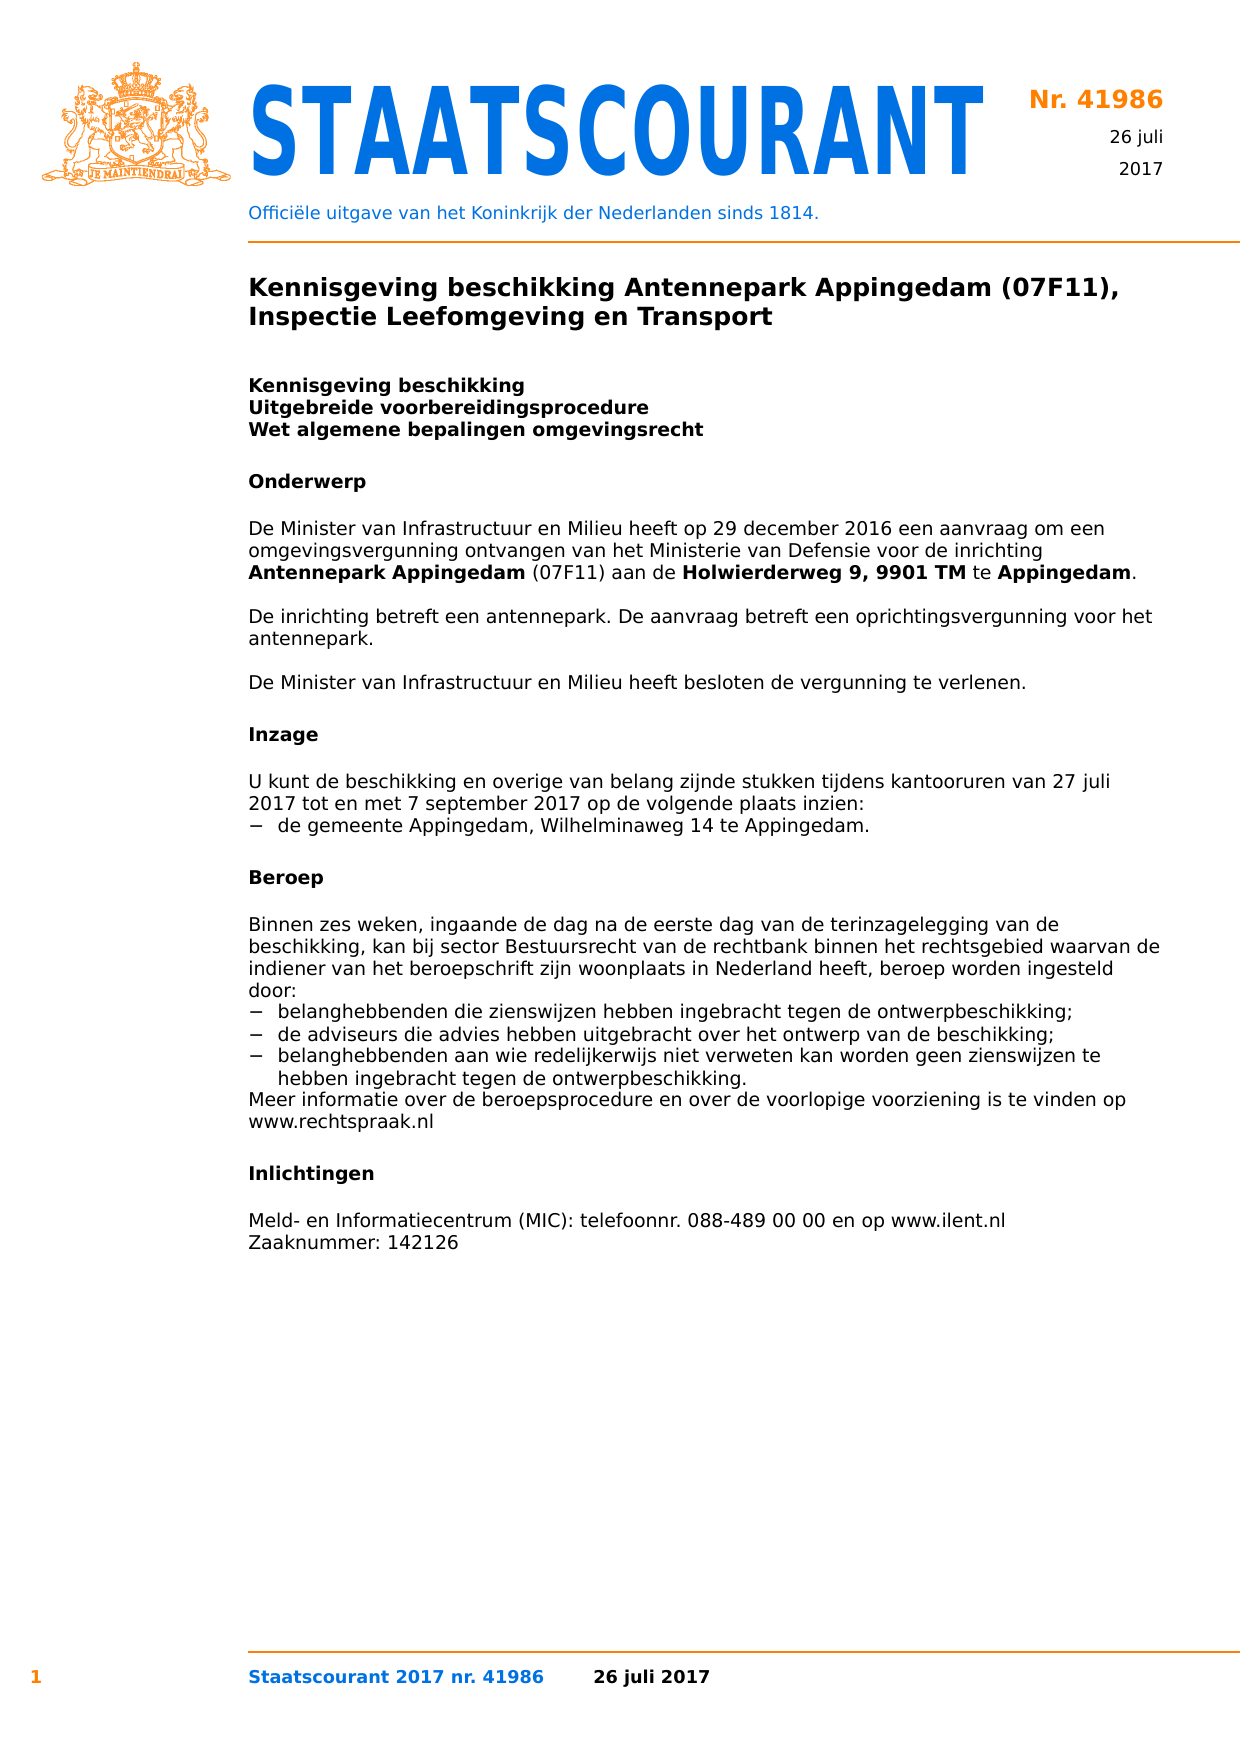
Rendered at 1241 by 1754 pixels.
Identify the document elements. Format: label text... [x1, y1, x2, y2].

table_cell 26 juli [998, 121, 1240, 153]
text − de gemeente Appingedam, Wilhelminaweg 14 te Appingedam. [248, 814, 1163, 837]
text Binnen zes weken, ingaande de dag na de eerste dag van de terinzagelegging van de beschikking, kan bij sector Bestuursrecht van de rechtbank binnen het rechtsgebied waarvan de indiener van het beroepschrift zijn woonplaats in Nederland heeft, beroep worden ingesteld door: [248, 913, 1163, 1001]
text U kunt de beschikking en overige van belang zijnde stukken tijdens kantooruren van 27 juli 2017 tot en met 7 september 2017 op de volgende plaats inzien: [248, 771, 1163, 814]
text − de adviseurs die advies hebben uitgebracht over het ontwerp van de beschikking; [248, 1023, 1163, 1045]
subtitle Kennisgeving beschikking Antennepark Appingedam (07F11), Inspectie Leefomgeving en Transport [248, 273, 1163, 331]
table_header [25, 62, 248, 241]
text Meer informatie over de beroepsprocedure en over de voorlopige voorziening is te vinden op www.rechtspraak.nl [248, 1089, 1163, 1133]
picture [41, 62, 231, 186]
table_cell Officiële uitgave van het Koninkrijk der Nederlanden sinds 1814. [248, 203, 1240, 241]
text Wet algemene bepalingen omgevingsrecht [248, 419, 1163, 441]
table_header STAATSCOURANT [248, 62, 998, 203]
text − belanghebbenden die zienswijzen hebben ingebracht tegen de ontwerpbeschikking; [248, 1001, 1163, 1023]
table_header Nr. 41986 [998, 62, 1240, 121]
subtitle Beroep [248, 867, 1163, 888]
subtitle Inzage [248, 724, 1163, 746]
subtitle Inlichtingen [248, 1163, 1163, 1185]
text De Minister van Infrastructuur en Milieu heeft besloten de vergunning te verlenen. [248, 672, 1163, 694]
text De Minister van Infrastructuur en Milieu heeft op 29 december 2016 een aanvraag om een omgevingsvergunning ontvangen van het Ministerie van Defensie voor de inrichting Antennepark Appingedam (07F11) aan de Holwierderweg 9, 9901 TM te Appingedam. [248, 518, 1163, 584]
text De inrichting betreft een antennepark. De aanvraag betreft een oprichtingsvergunning voor het antennepark. [248, 606, 1163, 650]
subtitle Onderwerp [248, 471, 1163, 493]
text Kennisgeving beschikking [248, 375, 1163, 397]
text − belanghebbenden aan wie redelijkerwijs niet verweten kan worden geen zienswijzen te hebben ingebracht tegen de ontwerpbeschikking. [248, 1045, 1163, 1089]
text Uitgebreide voorbereidingsprocedure [248, 397, 1163, 419]
text Meld- en Informatiecentrum (MIC): telefoonnr. 088-489 00 00 en op www.ilent.nl [248, 1210, 1163, 1232]
text Zaaknummer: 142126 [248, 1232, 1163, 1254]
table_cell 2017 [998, 153, 1240, 203]
